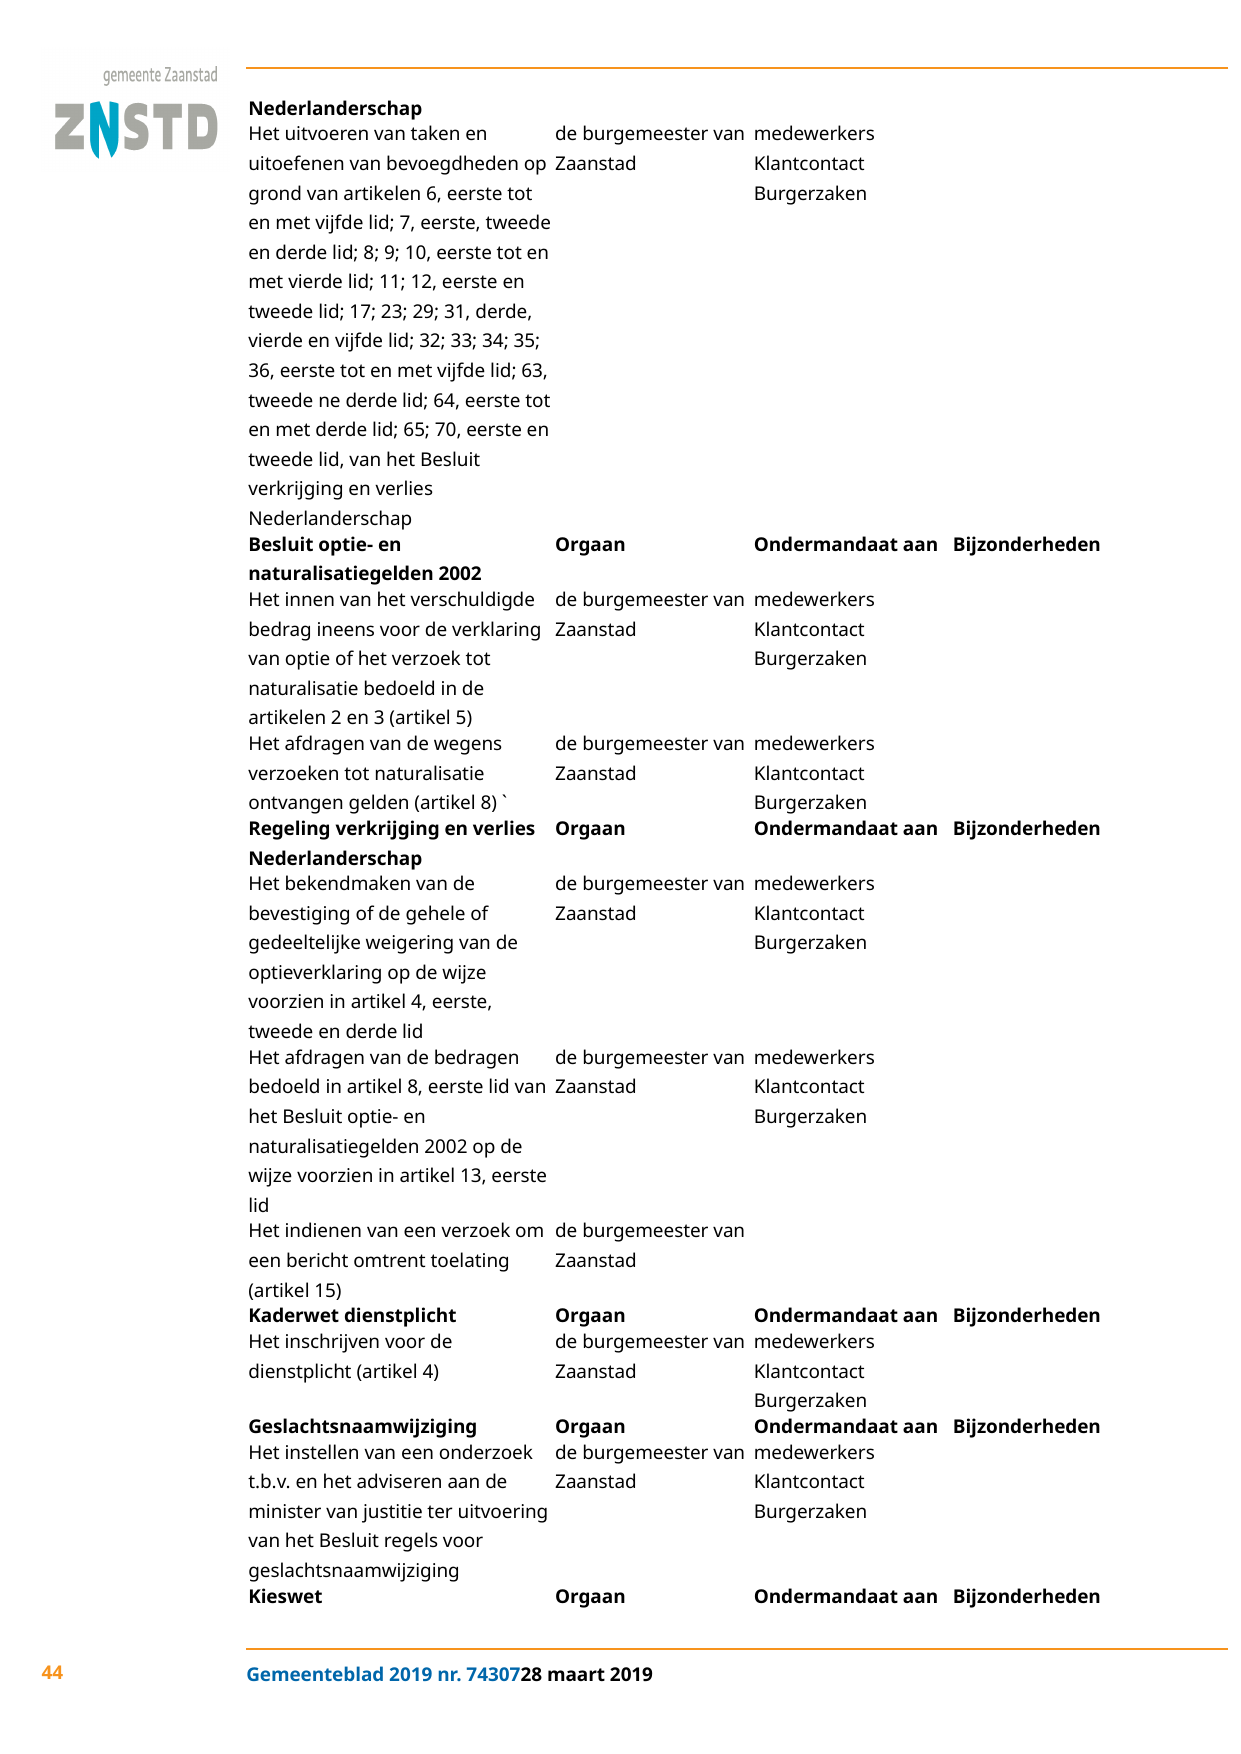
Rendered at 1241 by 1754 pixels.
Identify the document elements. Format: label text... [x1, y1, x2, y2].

table_cell [754, 1218, 953, 1303]
table_cell Geslachtsnaamwijziging [248, 1413, 555, 1439]
table_cell de burgemeester van Zaanstad [555, 586, 754, 730]
table_cell [953, 586, 1152, 730]
table_cell [953, 95, 1152, 121]
table_cell Kieswet [248, 1583, 555, 1609]
table_cell [953, 1328, 1152, 1413]
table_cell Orgaan [555, 1583, 754, 1609]
table_cell Orgaan [555, 1413, 754, 1439]
table_cell medewerkers Klantcontact Burgerzaken [754, 586, 953, 730]
table_cell Orgaan [555, 1303, 754, 1328]
table_cell Het afdragen van de bedragen bedoeld in artikel 8, eerste lid van het Besluit optie- en naturalisatiegelden 2002 op de wijze voorzien in artikel 13, eerste lid [248, 1044, 555, 1218]
table_cell Het uitvoeren van taken en uitoefenen van bevoegdheden op grond van artikelen 6, eerste tot en met vijfde lid; 7, eerste, tweede en derde lid; 8; 9; 10, eerste tot en met vierde lid; 11; 12, eerste en tweede lid; 17; 23; 29; 31, derde, vierde en vijfde lid; 32; 33; 34; 35; 36, eerste tot en met vijfde lid; 63, tweede ne derde lid; 64, eerste tot en met derde lid; 65; 70, eerste en tweede lid, van het Besluit verkrijging en verlies Nederlanderschap [248, 121, 555, 531]
table_cell de burgemeester van Zaanstad [555, 730, 754, 815]
table_cell [953, 730, 1152, 815]
table_cell Het bekendmaken van de bevestiging of de gehele of gedeeltelijke weigering van de optieverklaring op de wijze voorzien in artikel 4, eerste, tweede en derde lid [248, 870, 555, 1044]
table_cell Ondermandaat aan [754, 1413, 953, 1439]
table_cell Ondermandaat aan [754, 815, 953, 870]
table_cell Orgaan [555, 531, 754, 586]
table_cell medewerkers Klantcontact Burgerzaken [754, 870, 953, 1044]
table_cell [953, 1044, 1152, 1218]
table_cell Ondermandaat aan [754, 1303, 953, 1328]
table_cell [953, 1218, 1152, 1303]
table_cell Het afdragen van de wegens verzoeken tot naturalisatie ontvangen gelden (artikel 8) ` [248, 730, 555, 815]
table_cell [953, 121, 1152, 531]
table_cell Ondermandaat aan [754, 531, 953, 586]
table_cell medewerkers Klantcontact Burgerzaken [754, 730, 953, 815]
table_cell de burgemeester van Zaanstad [555, 1044, 754, 1218]
table_cell Regeling verkrijging en verlies Nederlanderschap [248, 815, 555, 870]
table_cell de burgemeester van Zaanstad [555, 1328, 754, 1413]
table_cell Bijzonderheden [953, 1303, 1152, 1328]
table_cell Bijzonderheden [953, 815, 1152, 870]
table_cell Bijzonderheden [953, 1413, 1152, 1439]
picture [41, 47, 231, 172]
table_cell de burgemeester van Zaanstad [555, 870, 754, 1044]
table_cell Bijzonderheden [953, 1583, 1152, 1609]
table_cell medewerkers Klantcontact Burgerzaken [754, 1328, 953, 1413]
table_cell [953, 1439, 1152, 1583]
table_cell Orgaan [555, 815, 754, 870]
table_cell medewerkers Klantcontact Burgerzaken [754, 1439, 953, 1583]
table_cell Kaderwet dienstplicht [248, 1303, 555, 1328]
table_cell Het inschrijven voor de dienstplicht (artikel 4) [248, 1328, 555, 1413]
table_cell Nederlanderschap [248, 95, 555, 121]
table_cell [953, 870, 1152, 1044]
table_cell Ondermandaat aan [754, 1583, 953, 1609]
table_cell Bijzonderheden [953, 531, 1152, 586]
table_cell [754, 95, 953, 121]
table_cell medewerkers Klantcontact Burgerzaken [754, 121, 953, 531]
table_cell de burgemeester van Zaanstad [555, 1439, 754, 1583]
table_cell medewerkers Klantcontact Burgerzaken [754, 1044, 953, 1218]
table_cell Het indienen van een verzoek om een bericht omtrent toelating (artikel 15) [248, 1218, 555, 1303]
table_cell Het innen van het verschuldigde bedrag ineens voor de verklaring van optie of het verzoek tot naturalisatie bedoeld in de artikelen 2 en 3 (artikel 5) [248, 586, 555, 730]
table_cell de burgemeester van Zaanstad [555, 1218, 754, 1303]
table_cell de burgemeester van Zaanstad [555, 121, 754, 531]
table_cell Het instellen van een onderzoek t.b.v. en het adviseren aan de minister van justitie ter uitvoering van het Besluit regels voor geslachtsnaamwijziging [248, 1439, 555, 1583]
table_cell Besluit optie- en naturalisatiegelden 2002 [248, 531, 555, 586]
table_cell [555, 95, 754, 121]
